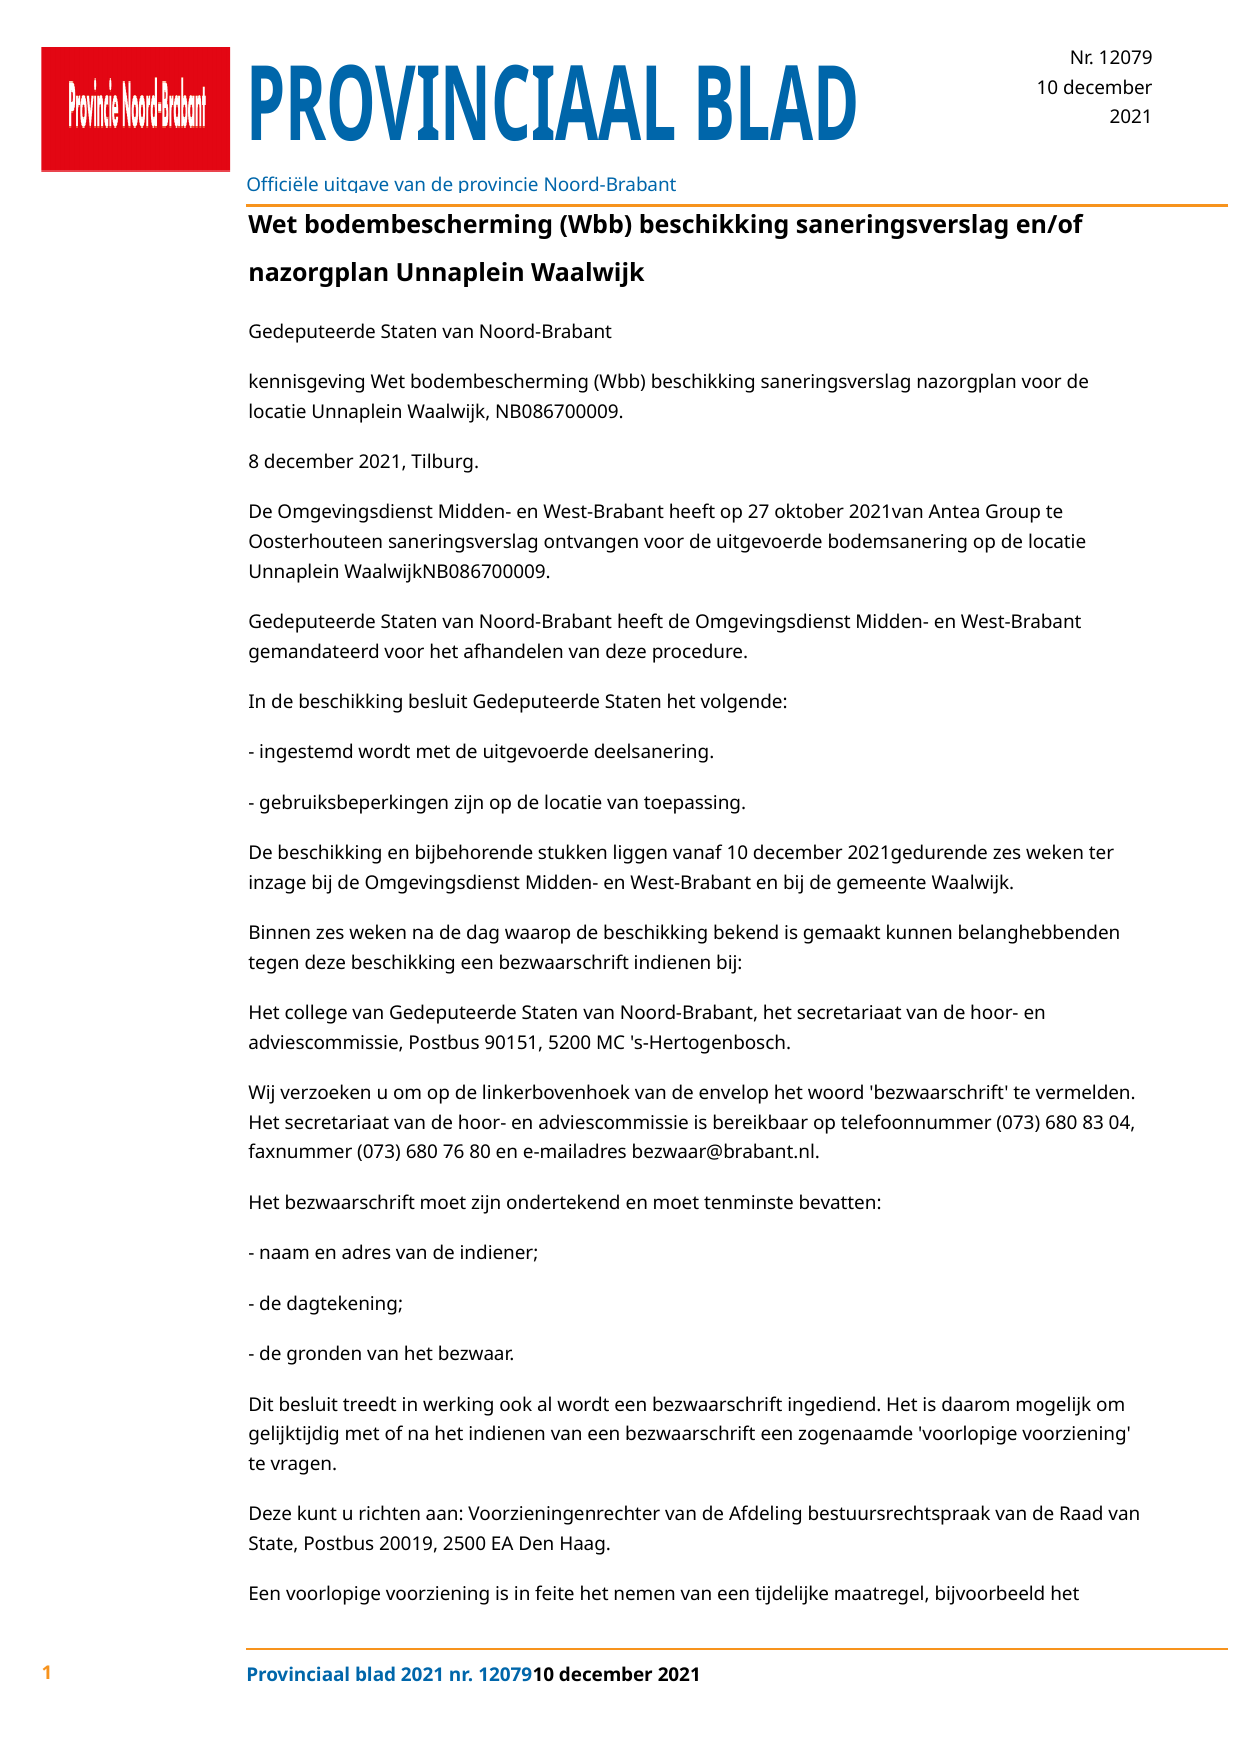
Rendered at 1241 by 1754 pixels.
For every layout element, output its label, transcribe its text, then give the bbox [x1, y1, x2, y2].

text De beschikking en bijbehorende stukken liggen vanaf 10 december 2021gedurende zes weken ter inzage bij de Omgevingsdienst Midden- en West-Brabant en bij de gemeente Waalwijk. [248, 839, 1152, 895]
text De Omgevingsdienst Midden- en West-Brabant heeft op 27 oktober 2021van Antea Group te Oosterhouteen saneringsverslag ontvangen voor de uitgevoerde bodemsanering op de locatie Unnaplein WaalwijkNB086700009. [248, 499, 1152, 584]
text - gebruiksbeperkingen zijn op de locatie van toepassing. [248, 789, 1152, 815]
text - ingestemd wordt met de uitgevoerde deelsanering. [248, 739, 1152, 764]
text Wij verzoeken u om op de linkerbovenhoek van de envelop het woord 'bezwaarschrift' te vermelden. Het secretariaat van de hoor- en adviescommissie is bereikbaar op telefoonnummer (073) 680 83 04, faxnummer (073) 680 76 80 en e-mailadres bezwaar@brabant.nl. [248, 1079, 1152, 1164]
text Binnen zes weken na de dag waarop de beschikking bekend is gemaakt kunnen belanghebbenden tegen deze beschikking een bezwaarschrift indienen bij: [248, 919, 1152, 975]
text - de gronden van het bezwaar. [248, 1340, 1152, 1366]
text Deze kunt u richten aan: Voorzieningenrechter van de Afdeling bestuursrechtspraak van de Raad van State, Postbus 20019, 2500 EA Den Haag. [248, 1500, 1152, 1556]
picture [41, 47, 231, 172]
text Het college van Gedeputeerde Staten van Noord-Brabant, het secretariaat van de hoor- en adviescommissie, Postbus 90151, 5200 MC 's-Hertogenbosch. [248, 999, 1152, 1055]
text Gedeputeerde Staten van Noord-Brabant heeft de Omgevingsdienst Midden- en West-Brabant gemandateerd voor het afhandelen van deze procedure. [248, 608, 1152, 664]
text Een voorlopige voorziening is in feite het nemen van een tijdelijke maatregel, bijvoorbeeld het [248, 1580, 1152, 1606]
text Dit besluit treedt in werking ook al wordt een bezwaarschrift ingediend. Het is daarom mogelijk om gelijktijdig met of na het indienen van een bezwaarschrift een zogenaamde 'voorlopige voorziening' te vragen. [248, 1391, 1152, 1476]
text In de beschikking besluit Gedeputeerde Staten het volgende: [248, 688, 1152, 714]
text - de dagtekening; [248, 1290, 1152, 1316]
text Wet bodembescherming (Wbb) beschikking saneringsverslag en/of nazorgplan Unnaplein Waalwijk [248, 207, 1152, 288]
text kennisgeving Wet bodembescherming (Wbb) beschikking saneringsverslag nazorgplan voor de locatie Unnaplein Waalwijk, NB086700009. [248, 368, 1152, 424]
text Gedeputeerde Staten van Noord-Brabant [248, 318, 1152, 344]
text - naam en adres van de indiener; [248, 1239, 1152, 1265]
text 8 december 2021, Tilburg. [248, 448, 1152, 474]
text Het bezwaarschrift moet zijn ondertekend en moet tenminste bevatten: [248, 1189, 1152, 1215]
